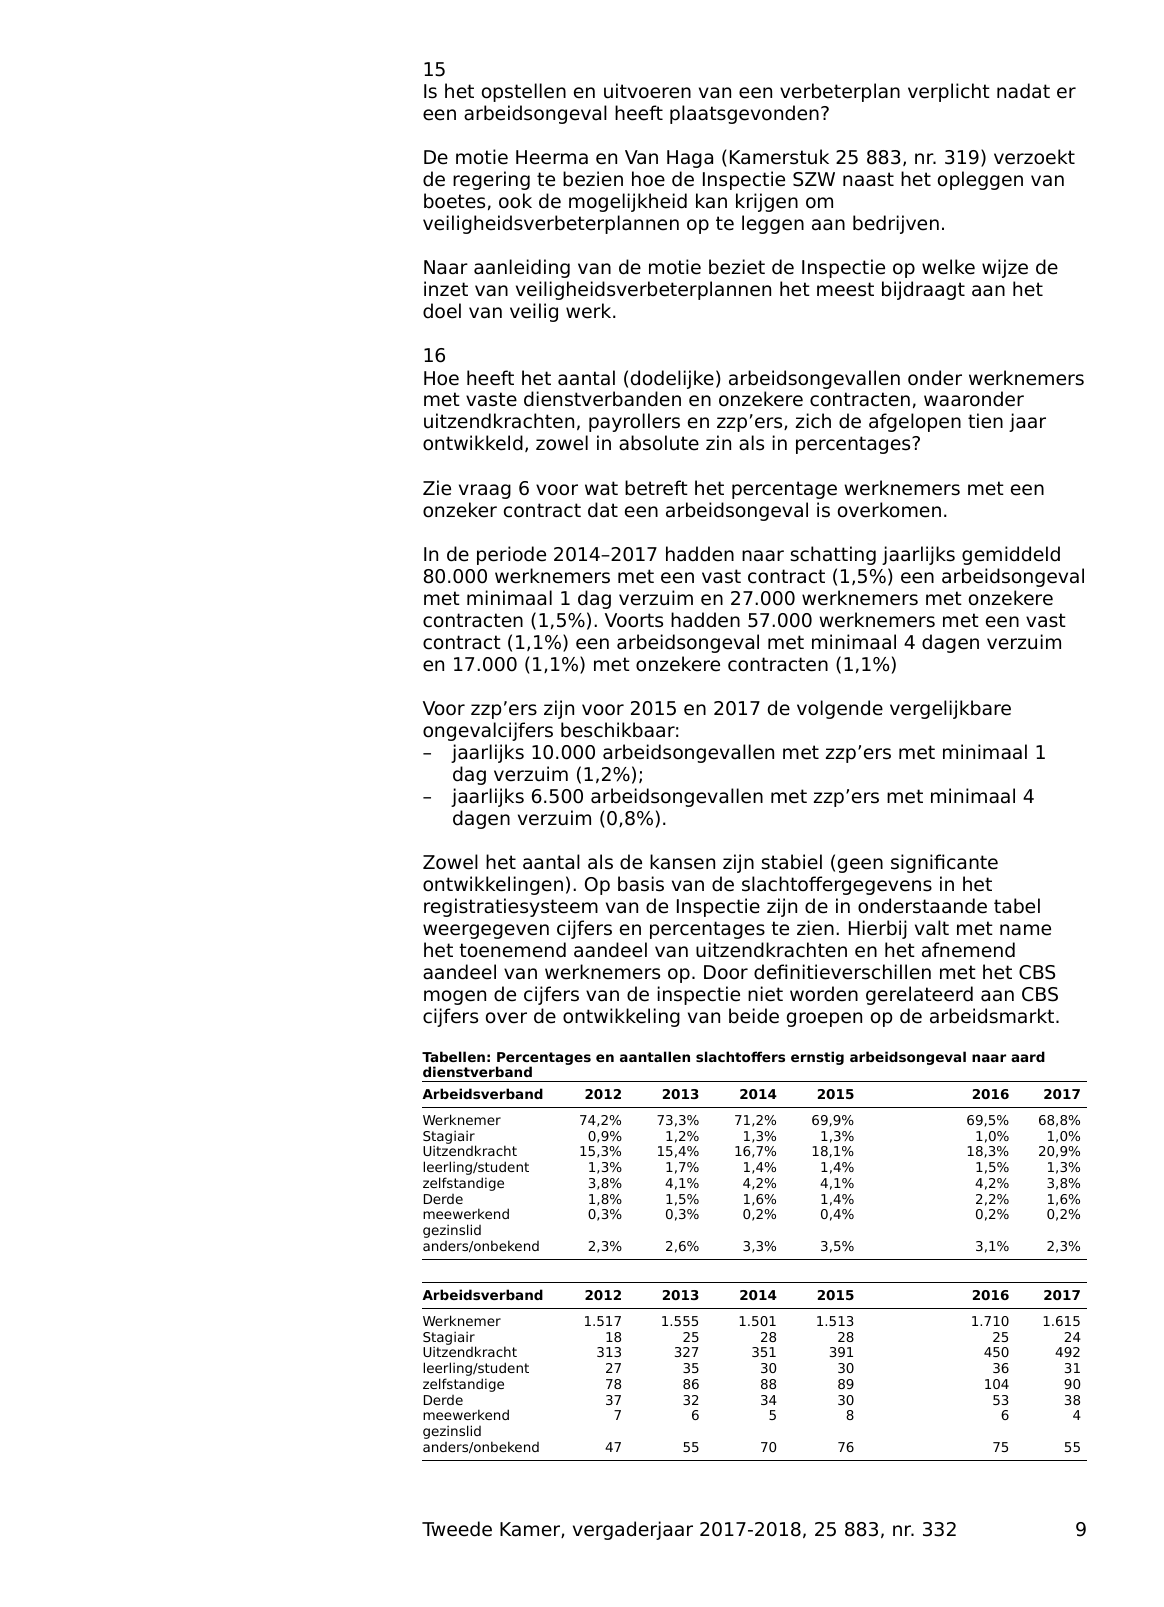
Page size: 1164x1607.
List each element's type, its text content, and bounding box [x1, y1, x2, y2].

table_cell [860, 1361, 938, 1377]
table_cell 1,4% [783, 1160, 860, 1176]
table_cell 25 [628, 1330, 705, 1345]
table_header [860, 1283, 938, 1308]
table_cell zelfstandige [422, 1176, 550, 1191]
table_cell 327 [628, 1345, 705, 1361]
table_cell 32 [628, 1393, 705, 1408]
table_cell Werknemer [422, 1108, 550, 1128]
table_cell 73,3% [628, 1108, 705, 1128]
table_cell 4,2% [705, 1176, 783, 1191]
table_cell Stagiair [422, 1330, 550, 1345]
table_cell [860, 1377, 938, 1392]
table_cell 89 [783, 1377, 860, 1392]
table_cell anders/onbekend [422, 1239, 550, 1259]
table_cell 1.555 [628, 1309, 705, 1329]
table_cell 90 [1015, 1377, 1087, 1392]
table_cell 34 [705, 1393, 783, 1408]
table_cell 2,3% [1015, 1239, 1087, 1259]
table_cell anders/onbekend [422, 1440, 550, 1460]
text – jaarlijks 10.000 arbeidsongevallen met zzp’ers met minimaal 1 dag verzuim (1,2%); [422, 742, 1087, 786]
table_cell 28 [783, 1330, 860, 1345]
table_cell 47 [550, 1440, 628, 1460]
table_cell 3,8% [1015, 1176, 1087, 1191]
table_cell 4,1% [628, 1176, 705, 1191]
table_cell 391 [783, 1345, 860, 1361]
table_cell 1,0% [938, 1129, 1015, 1144]
table_cell 25 [938, 1330, 1015, 1345]
table_cell 18 [550, 1330, 628, 1345]
table_cell 1,3% [705, 1129, 783, 1144]
table_cell 30 [783, 1361, 860, 1377]
table_cell 351 [705, 1345, 783, 1361]
table_header 2016 [938, 1283, 1015, 1308]
table_cell 0,3% [628, 1207, 705, 1239]
table_cell 55 [1015, 1440, 1087, 1460]
table_cell [860, 1129, 938, 1144]
table_cell 0,2% [705, 1207, 783, 1239]
table_cell 313 [550, 1345, 628, 1361]
table_cell 1,3% [1015, 1160, 1087, 1176]
table_header Tabellen: Percentages en aantallen slachtoffers ernstig arbeidsongeval naar aard dienstverband [422, 1050, 1087, 1081]
table_cell [860, 1176, 938, 1191]
table_cell 1.615 [1015, 1309, 1087, 1329]
table_cell 1.501 [705, 1309, 783, 1329]
table_cell 4,2% [938, 1176, 1015, 1191]
table_cell 3,8% [550, 1176, 628, 1191]
table_cell 1.513 [783, 1309, 860, 1329]
table_cell 2,3% [550, 1239, 628, 1259]
table_header 2014 [705, 1283, 783, 1308]
table_cell [860, 1108, 938, 1128]
table_cell 1,5% [628, 1191, 705, 1207]
table_cell 450 [938, 1345, 1015, 1361]
table_cell 0,9% [550, 1129, 628, 1144]
table_cell zelfstandige [422, 1377, 550, 1392]
table_cell 28 [705, 1330, 783, 1345]
table_cell 35 [628, 1361, 705, 1377]
table_cell 15,4% [628, 1144, 705, 1160]
table_cell 18,3% [938, 1144, 1015, 1160]
table_cell Stagiair [422, 1129, 550, 1144]
table_cell 3,5% [783, 1239, 860, 1259]
table_cell [860, 1330, 938, 1345]
table_cell 30 [783, 1393, 860, 1408]
text Voor zzp’ers zijn voor 2015 en 2017 de volgende vergelijkbare ongevalcijfers beschikbaar: [422, 698, 1087, 742]
table_cell 27 [550, 1361, 628, 1377]
table_cell meewerkend gezinslid [422, 1207, 550, 1239]
table_header 2013 [628, 1283, 705, 1308]
table_cell 70 [705, 1440, 783, 1460]
table_cell meewerkend gezinslid [422, 1408, 550, 1440]
table_cell 2013 [628, 1082, 705, 1107]
table_cell 0,2% [938, 1207, 1015, 1239]
table_cell 18,1% [783, 1144, 860, 1160]
table_cell 3,1% [938, 1239, 1015, 1259]
table_cell 6 [628, 1408, 705, 1440]
table_cell 1.710 [938, 1309, 1015, 1329]
table_cell 1,6% [1015, 1191, 1087, 1207]
table_cell 37 [550, 1393, 628, 1408]
table_cell [860, 1144, 938, 1160]
table_cell 492 [1015, 1345, 1087, 1361]
text 16 [422, 345, 1087, 367]
table_cell 69,5% [938, 1108, 1015, 1128]
table_cell leerling/student [422, 1361, 550, 1377]
table_cell 2012 [550, 1082, 628, 1107]
text 15 [422, 59, 1087, 81]
table_cell 8 [783, 1408, 860, 1440]
table_cell 38 [1015, 1393, 1087, 1408]
table_cell 1,0% [1015, 1129, 1087, 1144]
text Zie vraag 6 voor wat betreft het percentage werknemers met een onzeker contract dat een arbeidsongeval is overkomen. [422, 477, 1087, 521]
table_header 2017 [1015, 1283, 1087, 1308]
text Is het opstellen en uitvoeren van een verbeterplan verplicht nadat er een arbeidsongeval heeft plaatsgevonden? [422, 81, 1087, 125]
table_cell 71,2% [705, 1108, 783, 1128]
table_cell [860, 1408, 938, 1440]
table_cell 24 [1015, 1330, 1087, 1345]
text – jaarlijks 6.500 arbeidsongevallen met zzp’ers met minimaal 4 dagen verzuim (0,8%). [422, 786, 1087, 829]
table_cell 1,4% [783, 1191, 860, 1207]
table_cell Arbeidsverband [422, 1082, 550, 1107]
table_cell 55 [628, 1440, 705, 1460]
table_cell Uitzendkracht [422, 1345, 550, 1361]
table_cell 69,9% [783, 1108, 860, 1128]
table_header 2015 [783, 1283, 860, 1308]
table_cell 6 [938, 1408, 1015, 1440]
table_cell 78 [550, 1377, 628, 1392]
table_cell 104 [938, 1377, 1015, 1392]
table_cell 4,1% [783, 1176, 860, 1191]
text Zowel het aantal als de kansen zijn stabiel (geen significante ontwikkelingen). Op basis van de slachtoffergegevens in het registratiesysteem van de Inspectie zijn de in onderstaande tabel weergegeven cijfers en percentages te zien. Hierbij valt met name het toenemend aandeel van uitzendkrachten en het afnemend aandeel van werknemers op. Door definitieverschillen met het CBS mogen de cijfers van de inspectie niet worden gerelateerd aan CBS cijfers over de ontwikkeling van beide groepen op de arbeidsmarkt. [422, 852, 1087, 1028]
text De motie Heerma en Van Haga (Kamerstuk 25 883, nr. 319) verzoekt de regering te bezien hoe de Inspectie SZW naast het opleggen van boetes, ook de mogelijkheid kan krijgen om veiligheidsverbeterplannen op te leggen aan bedrijven. [422, 147, 1087, 235]
table_cell [860, 1207, 938, 1239]
table_cell 86 [628, 1377, 705, 1392]
table_cell 0,2% [1015, 1207, 1087, 1239]
table_cell 2015 [783, 1082, 860, 1107]
table_cell 20,9% [1015, 1144, 1087, 1160]
table_cell 74,2% [550, 1108, 628, 1128]
table_cell 5 [705, 1408, 783, 1440]
table_cell 4 [1015, 1408, 1087, 1440]
table_cell 1.517 [550, 1309, 628, 1329]
table_cell Werknemer [422, 1309, 550, 1329]
table_cell Derde [422, 1393, 550, 1408]
table_cell 0,4% [783, 1207, 860, 1239]
table_cell 2,6% [628, 1239, 705, 1259]
table_cell 15,3% [550, 1144, 628, 1160]
table_cell leerling/student [422, 1160, 550, 1176]
table_cell 2,2% [938, 1191, 1015, 1207]
table_cell 1,3% [783, 1129, 860, 1144]
text In de periode 2014–2017 hadden naar schatting jaarlijks gemiddeld 80.000 werknemers met een vast contract (1,5%) een arbeidsongeval met minimaal 1 dag verzuim en 27.000 werknemers met onzekere contracten (1,5%). Voorts hadden 57.000 werknemers met een vast contract (1,1%) een arbeidsongeval met minimaal 4 dagen verzuim en 17.000 (1,1%) met onzekere contracten (1,1%) [422, 544, 1087, 676]
table_cell [860, 1440, 938, 1460]
text Naar aanleiding van de motie beziet de Inspectie op welke wijze de inzet van veiligheidsverbeterplannen het meest bijdraagt aan het doel van veilig werk. [422, 257, 1087, 323]
table_cell 2016 [938, 1082, 1015, 1107]
table_cell [860, 1393, 938, 1408]
table_cell 1,3% [550, 1160, 628, 1176]
table_header 2012 [550, 1283, 628, 1308]
table_cell 1,7% [628, 1160, 705, 1176]
table_cell 1,8% [550, 1191, 628, 1207]
table_cell 2014 [705, 1082, 783, 1107]
table_cell 1,4% [705, 1160, 783, 1176]
table_cell 0,3% [550, 1207, 628, 1239]
table_cell Derde [422, 1191, 550, 1207]
table_cell [860, 1191, 938, 1207]
text Hoe heeft het aantal (dodelijke) arbeidsongevallen onder werknemers met vaste dienstverbanden en onzekere contracten, waaronder uitzendkrachten, payrollers en zzp’ers, zich de afgelopen tien jaar ontwikkeld, zowel in absolute zin als in percentages? [422, 367, 1087, 455]
table_cell 1,6% [705, 1191, 783, 1207]
table_cell 1,2% [628, 1129, 705, 1144]
table_cell 36 [938, 1361, 1015, 1377]
table_cell [860, 1082, 938, 1107]
table_cell 53 [938, 1393, 1015, 1408]
table_cell 88 [705, 1377, 783, 1392]
table_cell [860, 1345, 938, 1361]
table_cell [860, 1239, 938, 1259]
table_cell 76 [783, 1440, 860, 1460]
table_cell [860, 1160, 938, 1176]
table_cell 31 [1015, 1361, 1087, 1377]
table_cell 68,8% [1015, 1108, 1087, 1128]
table_cell 16,7% [705, 1144, 783, 1160]
table_cell 30 [705, 1361, 783, 1377]
table_cell 1,5% [938, 1160, 1015, 1176]
table_cell 2017 [1015, 1082, 1087, 1107]
table_cell [860, 1309, 938, 1329]
table_cell Uitzendkracht [422, 1144, 550, 1160]
table_header Arbeidsverband [422, 1283, 550, 1308]
table_cell 7 [550, 1408, 628, 1440]
table_cell 75 [938, 1440, 1015, 1460]
table_cell 3,3% [705, 1239, 783, 1259]
